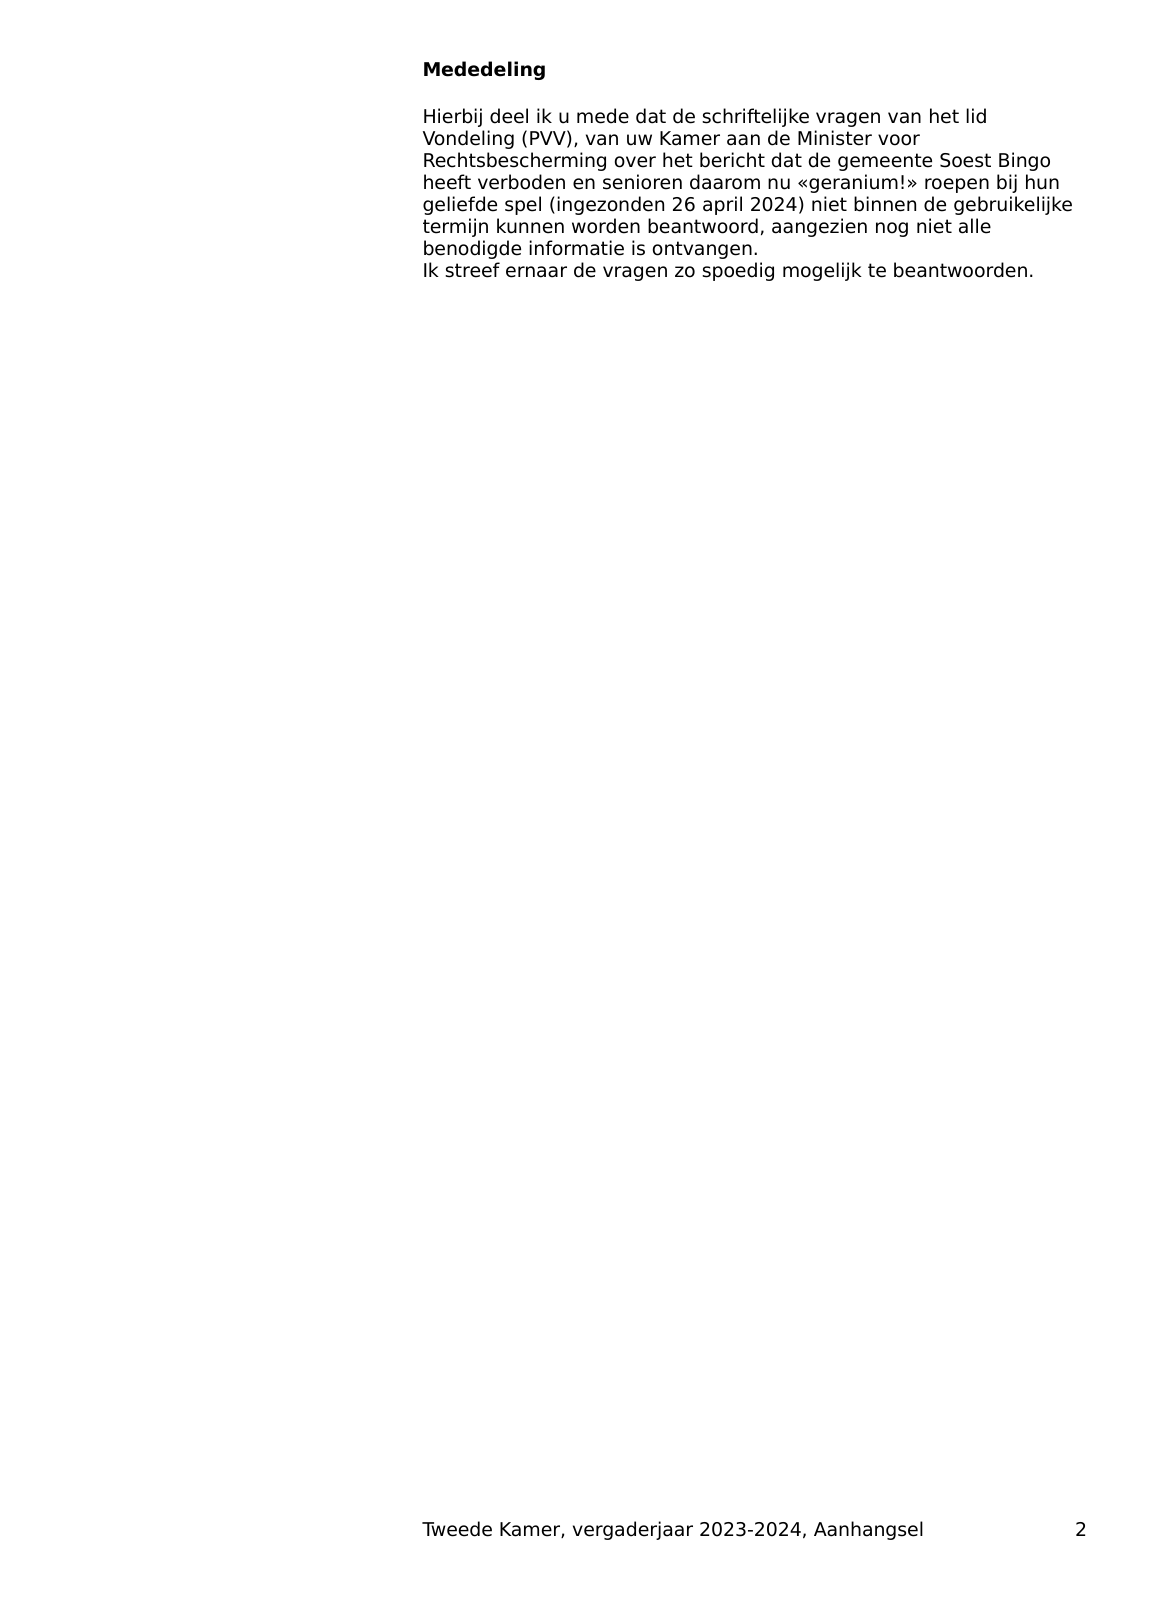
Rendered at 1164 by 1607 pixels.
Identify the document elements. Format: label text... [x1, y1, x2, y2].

text Ik streef ernaar de vragen zo spoedig mogelijk te beantwoorden. [422, 260, 1087, 282]
text Hierbij deel ik u mede dat de schriftelijke vragen van het lid Vondeling (PVV), van uw Kamer aan de Minister voor Rechtsbescherming over het bericht dat de gemeente Soest Bingo heeft verboden en senioren daarom nu «geranium!» roepen bij hun geliefde spel (ingezonden 26 april 2024) niet binnen de gebruikelijke termijn kunnen worden beantwoord, aangezien nog niet alle benodigde informatie is ontvangen. [422, 106, 1087, 260]
subtitle Mededeling [422, 59, 1087, 81]
